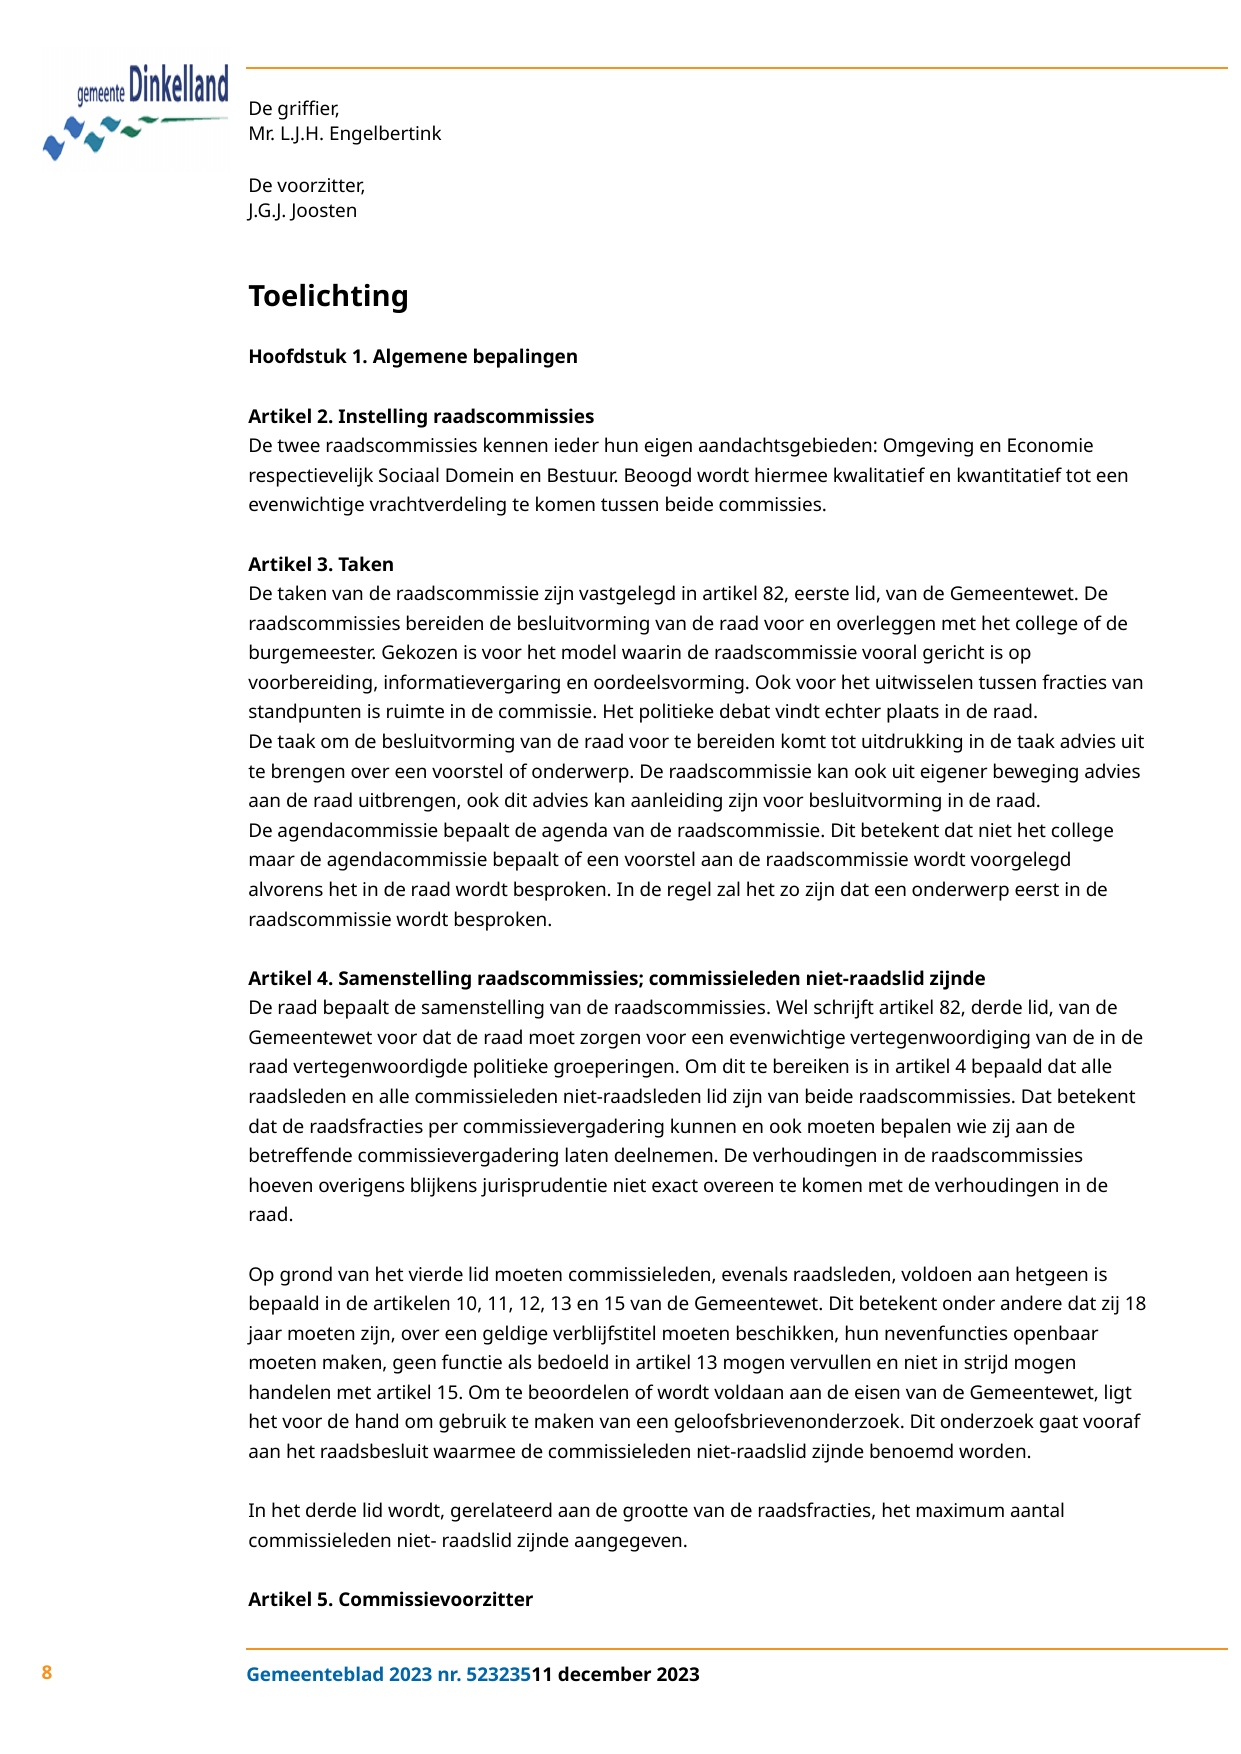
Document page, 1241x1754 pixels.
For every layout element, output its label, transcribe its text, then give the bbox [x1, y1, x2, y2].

text J.G.J. Joosten [248, 198, 1152, 223]
text Op grond van het vierde lid moeten commissieleden, evenals raadsleden, voldoen aan hetgeen is bepaald in de artikelen 10, 11, 12, 13 en 15 van de Gemeentewet. Dit betekent onder andere dat zij 18 jaar moeten zijn, over een geldige verblijfstitel moeten beschikken, hun nevenfuncties openbaar moeten maken, geen functie als bedoeld in artikel 13 mogen vervullen en niet in strijd mogen handelen met artikel 15. Om te beoordelen of wordt voldaan aan de eisen van de Gemeentewet, ligt het voor de hand om gebruik te maken van een geloofsbrievenonderzoek. Dit onderzoek gaat vooraf aan het raadsbesluit waarmee de commissieleden niet-raadslid zijnde benoemd worden. [248, 1261, 1152, 1464]
picture [41, 47, 231, 172]
text De taken van de raadscommissie zijn vastgelegd in artikel 82, eerste lid, van de Gemeentewet. De raadscommissies bereiden de besluitvorming van de raad voor en overleggen met het college of de burgemeester. Gekozen is voor het model waarin de raadscommissie vooral gericht is op voorbereiding, informatievergaring en oordeelsvorming. Ook voor het uitwisselen tussen fracties van standpunten is ruimte in de commissie. Het politieke debat vindt echter plaats in de raad. [248, 580, 1152, 724]
text De raad bepaalt de samenstelling van de raadscommissies. Wel schrijft artikel 82, derde lid, van de Gemeentewet voor dat de raad moet zorgen voor een evenwichtige vertegenwoordiging van de in de raad vertegenwoordigde politieke groeperingen. Om dit te bereiken is in artikel 4 bepaald dat alle raadsleden en alle commissieleden niet-raadsleden lid zijn van beide raadscommissies. Dat betekent dat de raadsfracties per commissievergadering kunnen en ook moeten bepalen wie zij aan de betreffende commissievergadering laten deelnemen. De verhoudingen in de raadscommissies hoeven overigens blijkens jurisprudentie niet exact overeen te komen met de verhoudingen in de raad. [248, 994, 1152, 1227]
text Mr. L.J.H. Engelbertink [248, 121, 1152, 146]
text De voorzitter, [248, 172, 1152, 198]
text Artikel 2. Instelling raadscommissies [248, 403, 1152, 429]
text Hoofdstuk 1. Algemene bepalingen [248, 344, 1152, 369]
text De griffier, [248, 95, 1152, 121]
text Toelichting [248, 275, 1152, 314]
text Artikel 3. Taken [248, 551, 1152, 577]
text De agendacommissie bepaalt de agenda van de raadscommissie. Dit betekent dat niet het college maar de agendacommissie bepaalt of een voorstel aan de raadscommissie wordt voorgelegd alvorens het in de raad wordt besproken. In de regel zal het zo zijn dat een onderwerp eerst in de raadscommissie wordt besproken. [248, 817, 1152, 932]
text De twee raadscommissies kennen ieder hun eigen aandachtsgebieden: Omgeving en Economie respectievelijk Sociaal Domein en Bestuur. Beoogd wordt hiermee kwalitatief en kwantitatief tot een evenwichtige vrachtverdeling te komen tussen beide commissies. [248, 432, 1152, 517]
text In het derde lid wordt, gerelateerd aan de grootte van de raadsfracties, het maximum aantal commissieleden niet- raadslid zijnde aangegeven. [248, 1497, 1152, 1553]
text Artikel 5. Commissievoorzitter [248, 1586, 1152, 1612]
text Artikel 4. Samenstelling raadscommissies; commissieleden niet-raadslid zijnde [248, 965, 1152, 991]
text De taak om de besluitvorming van de raad voor te bereiden komt tot uitdrukking in de taak advies uit te brengen over een voorstel of onderwerp. De raadscommissie kan ook uit eigener beweging advies aan de raad uitbrengen, ook dit advies kan aanleiding zijn voor besluitvorming in de raad. [248, 728, 1152, 813]
